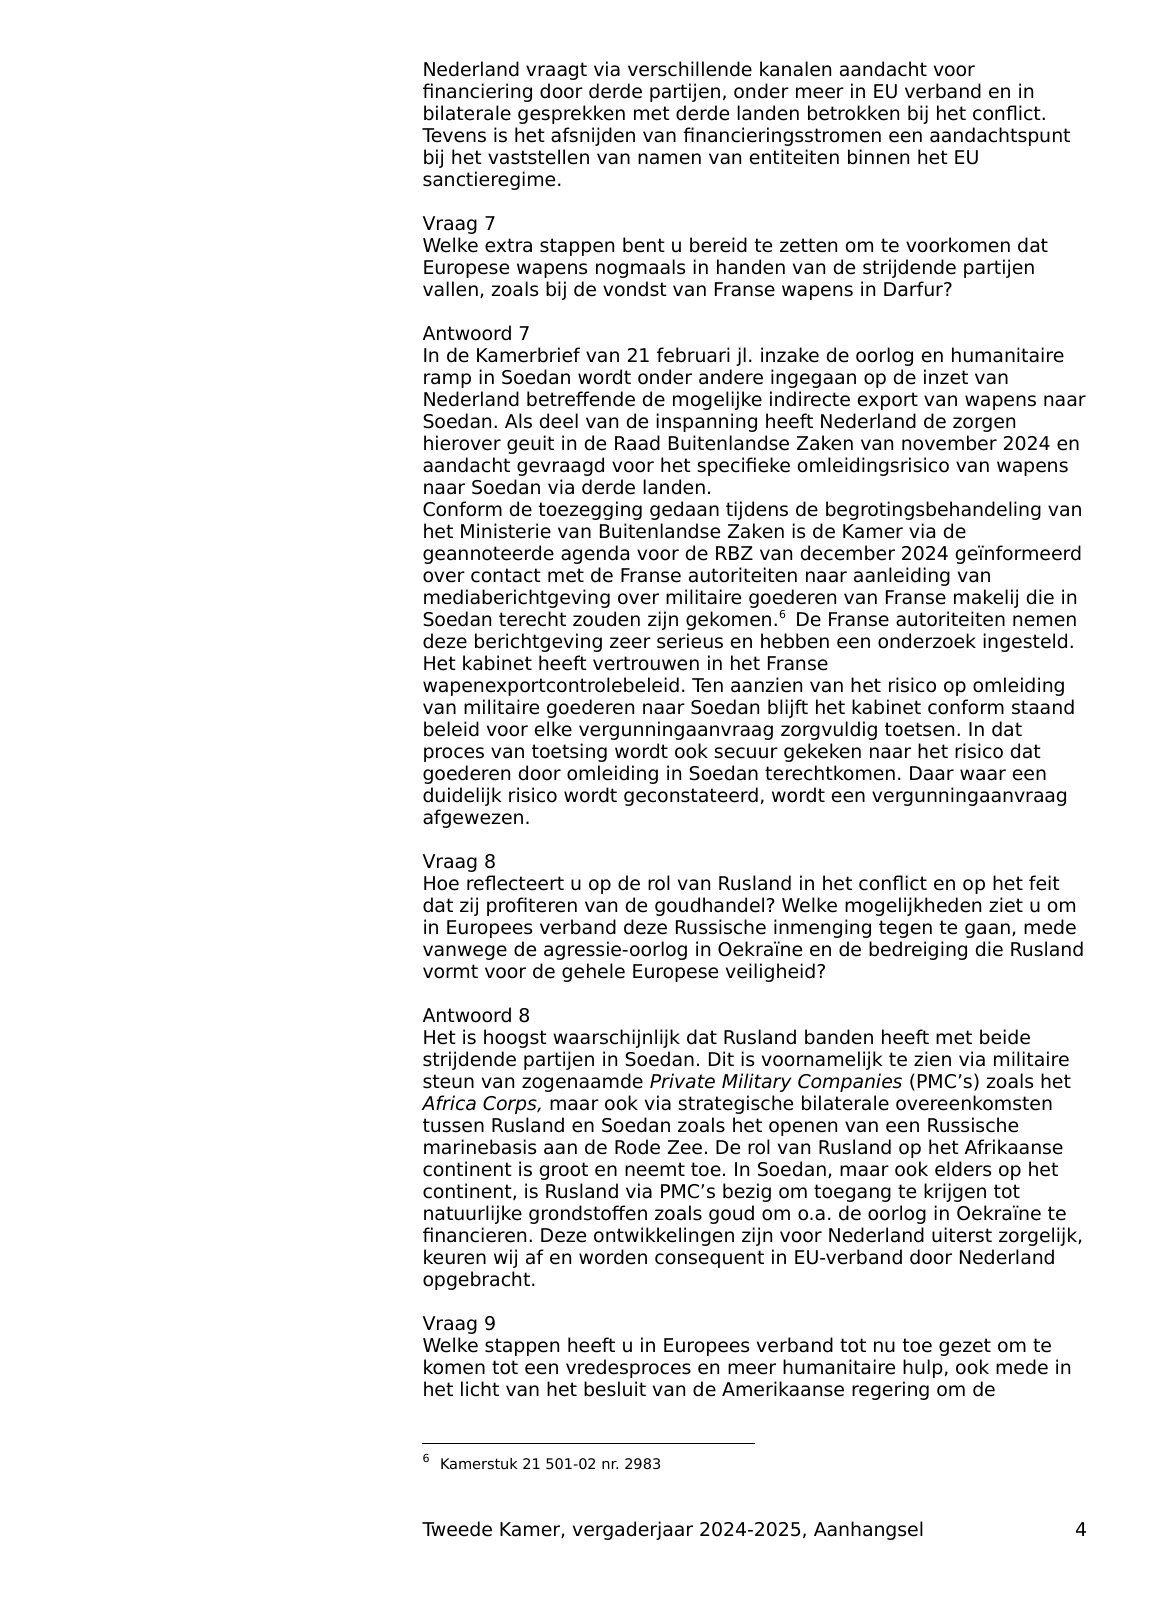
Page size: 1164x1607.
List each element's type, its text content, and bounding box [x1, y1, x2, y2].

text Welke stappen heeft u in Europees verband tot nu toe gezet om te komen tot een vredesproces en meer humanitaire hulp, ook mede in het licht van het besluit van de Amerikaanse regering om de [422, 1335, 1087, 1401]
text Conform de toezegging gedaan tijdens de begrotingsbehandeling van het Ministerie van Buitenlandse Zaken is de Kamer via de geannoteerde agenda voor de RBZ van december 2024 geïnformeerd over contact met de Franse autoriteiten naar aanleiding van mediaberichtgeving over militaire goederen van Franse makelij die in Soedan terecht zouden zijn gekomen. De Franse autoriteiten nemen deze berichtgeving zeer serieus en hebben een onderzoek ingesteld. Het kabinet heeft vertrouwen in het Franse wapenexportcontrolebeleid. Ten aanzien van het risico op omleiding van militaire goederen naar Soedan blijft het kabinet conform staand beleid voor elke vergunningaanvraag zorgvuldig toetsen. In dat proces van toetsing wordt ook secuur gekeken naar het risico dat goederen door omleiding in Soedan terechtkomen. Daar waar een duidelijk risico wordt geconstateerd, wordt een vergunningaanvraag afgewezen. [422, 499, 1087, 829]
text Antwoord 7 [422, 323, 1087, 345]
text Het is hoogst waarschijnlijk dat Rusland banden heeft met beide strijdende partijen in Soedan. Dit is voornamelijk te zien via militaire steun van zogenaamde Private Military Companies (PMC’s) zoals het Africa Corps, maar ook via strategische bilaterale overeenkomsten tussen Rusland en Soedan zoals het openen van een Russische marinebasis aan de Rode Zee. De rol van Rusland op het Afrikaanse continent is groot en neemt toe. In Soedan, maar ook elders op het continent, is Rusland via PMC’s bezig om toegang te krijgen tot natuurlijke grondstoffen zoals goud om o.a. de oorlog in Oekraïne te financieren. Deze ontwikkelingen zijn voor Nederland uiterst zorgelijk, keuren wij af en worden consequent in EU-verband door Nederland opgebracht. [422, 1027, 1087, 1291]
text Hoe reflecteert u op de rol van Rusland in het conflict en op het feit dat zij profiteren van de goudhandel? Welke mogelijkheden ziet u om in Europees verband deze Russische inmenging tegen te gaan, mede vanwege de agressie-oorlog in Oekraïne en de bedreiging die Rusland vormt voor de gehele Europese veiligheid? [422, 873, 1087, 983]
text Kamerstuk 21 501-02 nr. 2983 [422, 1452, 1087, 1474]
text Antwoord 8 [422, 1005, 1087, 1027]
text Vraag 8 [422, 851, 1087, 873]
text Vraag 9 [422, 1313, 1087, 1335]
text In de Kamerbrief van 21 februari jl. inzake de oorlog en humanitaire ramp in Soedan wordt onder andere ingegaan op de inzet van Nederland betreffende de mogelijke indirecte export van wapens naar Soedan. Als deel van de inspanning heeft Nederland de zorgen hierover geuit in de Raad Buitenlandse Zaken van november 2024 en aandacht gevraagd voor het specifieke omleidingsrisico van wapens naar Soedan via derde landen. [422, 345, 1087, 499]
text Vraag 7 [422, 213, 1087, 235]
text Nederland vraagt via verschillende kanalen aandacht voor financiering door derde partijen, onder meer in EU verband en in bilaterale gesprekken met derde landen betrokken bij het conflict. Tevens is het afsnijden van financieringsstromen een aandachtspunt bij het vaststellen van namen van entiteiten binnen het EU sanctieregime. [422, 59, 1087, 191]
text Welke extra stappen bent u bereid te zetten om te voorkomen dat Europese wapens nogmaals in handen van de strijdende partijen vallen, zoals bij de vondst van Franse wapens in Darfur? [422, 235, 1087, 301]
